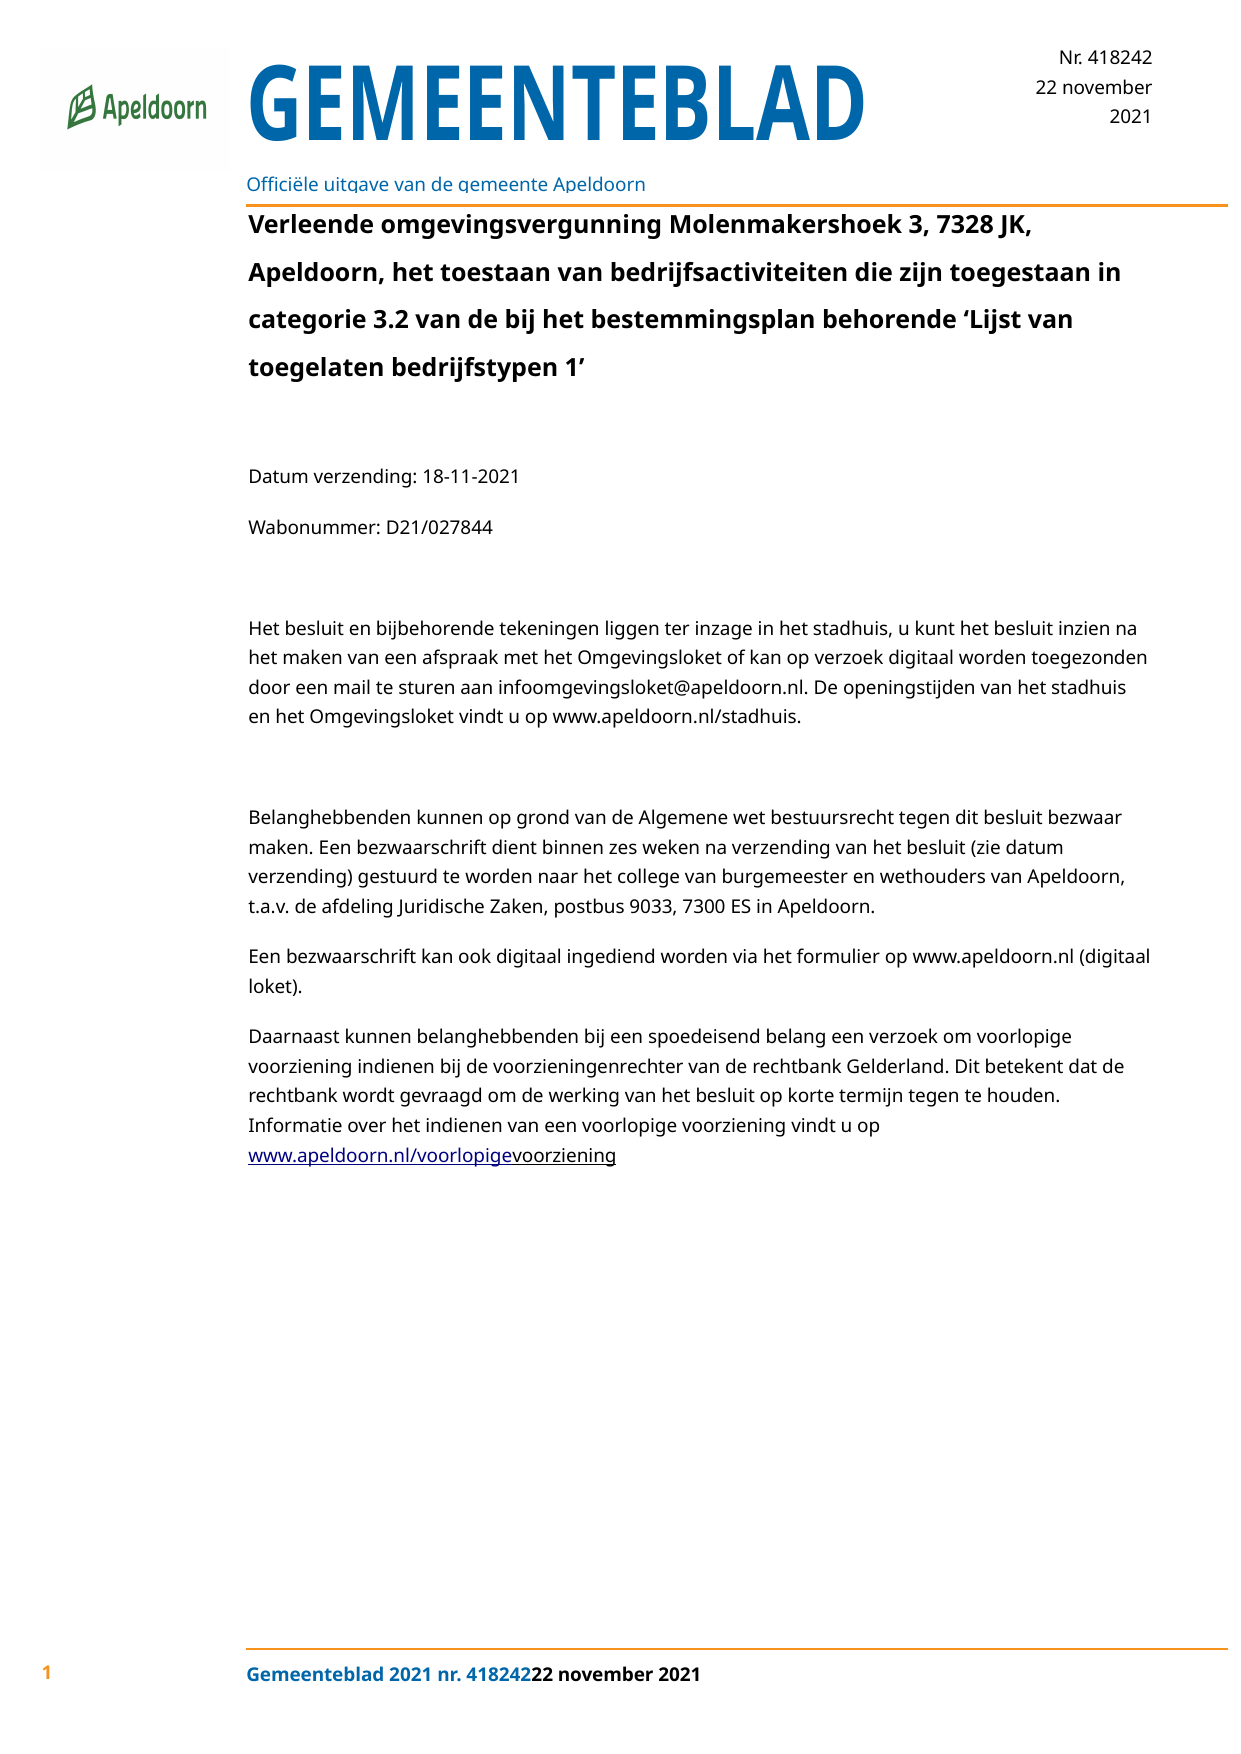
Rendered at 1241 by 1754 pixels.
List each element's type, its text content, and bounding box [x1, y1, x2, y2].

text Het besluit en bijbehorende tekeningen liggen ter inzage in het stadhuis, u kunt het besluit inzien na het maken van een afspraak met het Omgevingsloket of kan op verzoek digitaal worden toegezonden door een mail te sturen aan infoomgevingsloket@apeldoorn.nl. De openingstijden van het stadhuis en het Omgevingsloket vindt u op www.apeldoorn.nl/stadhuis. [248, 615, 1152, 729]
text Datum verzending: 18-11-2021 [248, 463, 1152, 489]
text Daarnaast kunnen belanghebbenden bij een spoedeisend belang een verzoek om voorlopige voorziening indienen bij de voorzieningenrechter van de rechtbank Gelderland. Dit betekent dat de rechtbank wordt gevraagd om de werking van het besluit op korte termijn tegen te houden. Informatie over het indienen van een voorlopige voorziening vindt u op www.apeldoorn.nl/voorlopigevoorziening [248, 1023, 1152, 1168]
text Belanghebbenden kunnen op grond van de Algemene wet bestuursrecht tegen dit besluit bezwaar maken. Een bezwaarschrift dient binnen zes weken na verzending van het besluit (zie datum verzending) gestuurd te worden naar het college van burgemeester en wethouders van Apeldoorn, t.a.v. de afdeling Juridische Zaken, postbus 9033, 7300 ES in Apeldoorn. [248, 804, 1152, 919]
picture [41, 47, 231, 172]
text Een bezwaarschrift kan ook digitaal ingediend worden via het formulier op www.apeldoorn.nl (digitaal loket). [248, 943, 1152, 999]
text Wabonummer: D21/027844 [248, 514, 1152, 540]
text Verleende omgevingsvergunning Molenmakershoek 3, 7328 JK, Apeldoorn, het toestaan van bedrijfsactiviteiten die zijn toegestaan in categorie 3.2 van de bij het bestemmingsplan behorende ‘Lijst van toegelaten bedrijfstypen 1’ [248, 207, 1152, 384]
